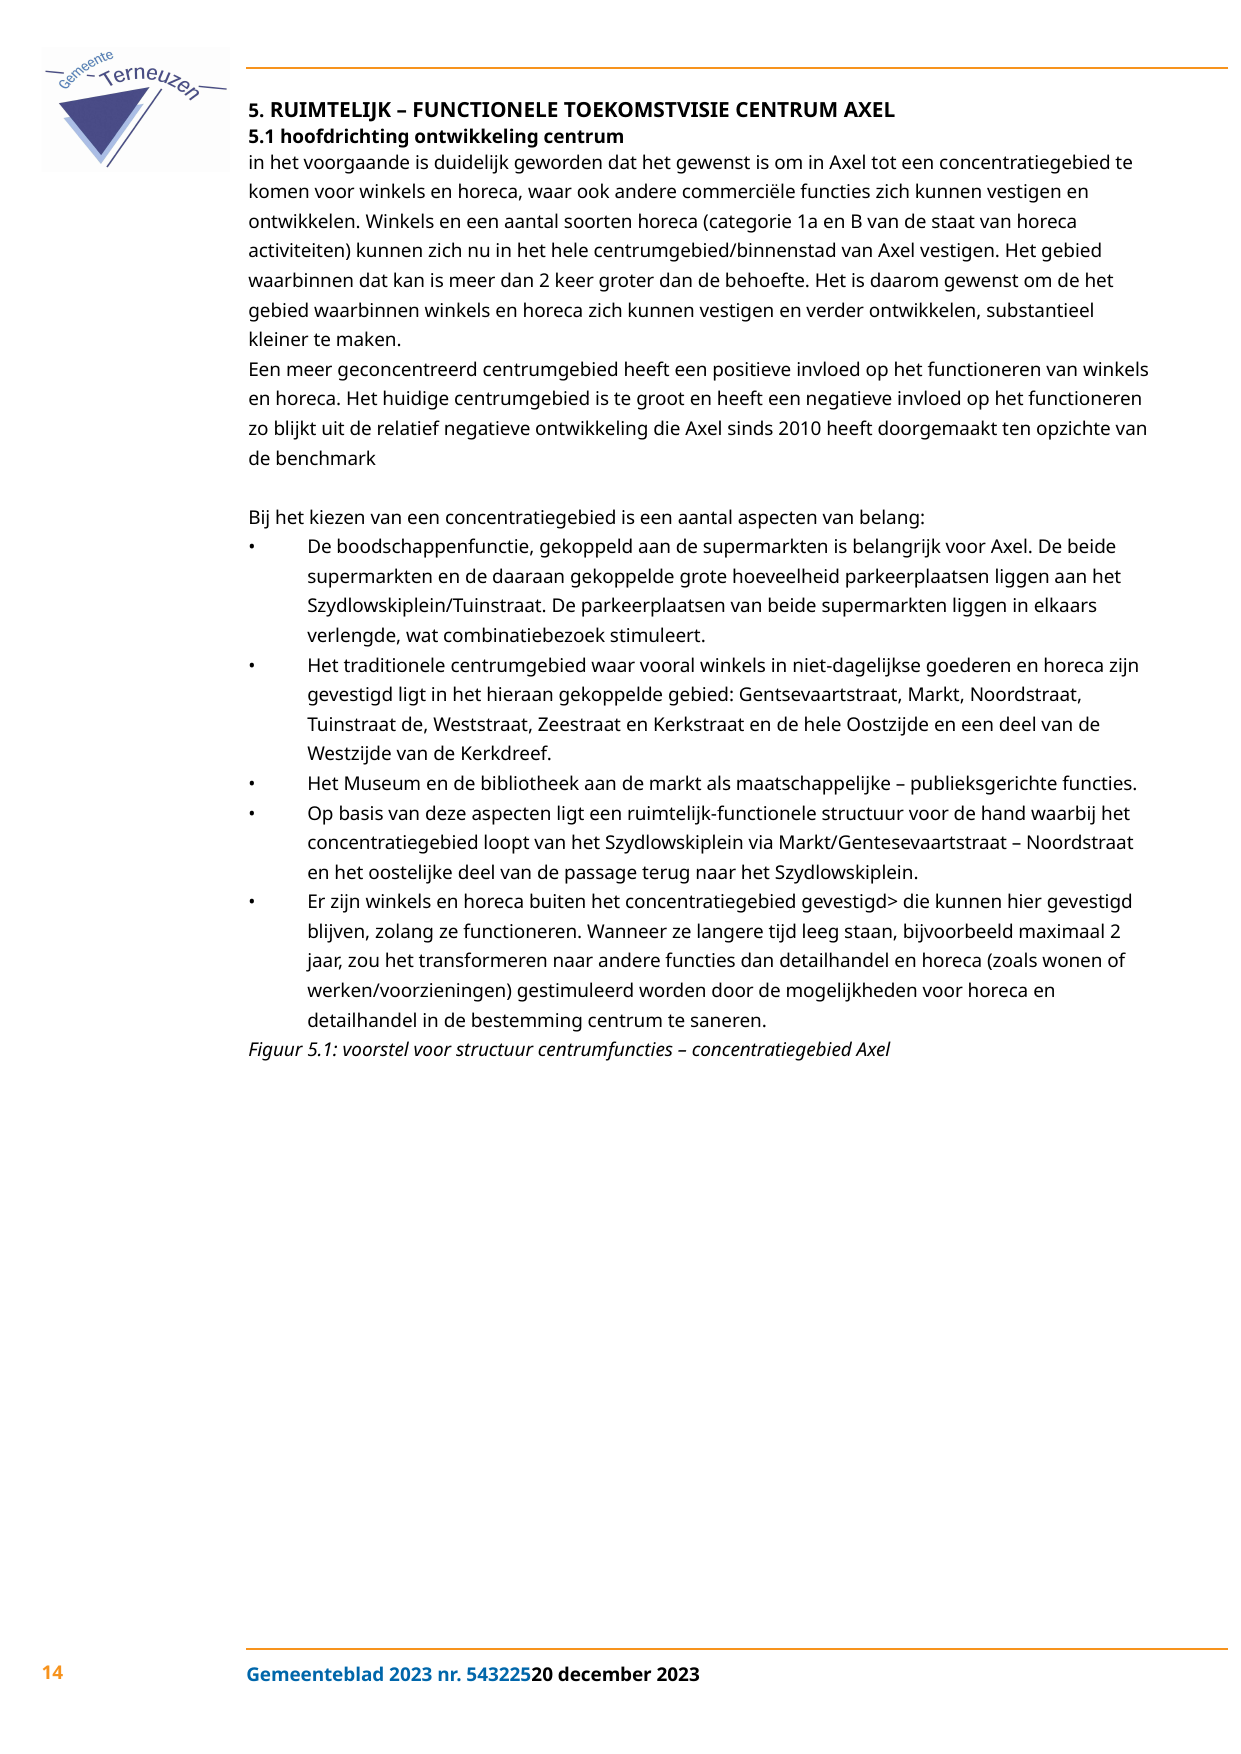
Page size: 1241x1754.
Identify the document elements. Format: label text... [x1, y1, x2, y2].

text Een meer geconcentreerd centrumgebied heeft een positieve invloed op het functioneren van winkels en horeca. Het huidige centrumgebied is te groot en heeft een negatieve invloed op het functioneren zo blijkt uit de relatief negatieve ontwikkeling die Axel sinds 2010 heeft doorgemaakt ten opzichte van de benchmark [248, 356, 1152, 471]
list Er zijn winkels en horeca buiten het concentratiegebied gevestigd> die kunnen hier gevestigd blijven, zolang ze functioneren. Wanneer ze langere tijd leeg staan, bijvoorbeeld maximaal 2 jaar, zou het transformeren naar andere functies dan detailhandel en horeca (zoals wonen of werken/voorzieningen) gestimuleerd worden door de mogelijkheden voor horeca en detailhandel in de bestemming centrum te saneren. [248, 888, 1152, 1033]
list Op basis van deze aspecten ligt een ruimtelijk-functionele structuur voor de hand waarbij het concentratiegebied loopt van het Szydlowskiplein via Markt/Gentesevaartstraat – Noordstraat en het oostelijke deel van de passage terug naar het Szydlowskiplein. [248, 800, 1152, 885]
text Bij het kiezen van een concentratiegebied is een aantal aspecten van belang: [248, 504, 1152, 530]
list Het traditionele centrumgebied waar vooral winkels in niet-dagelijkse goederen en horeca zijn gevestigd ligt in het hieraan gekoppelde gebied: Gentsevaartstraat, Markt, Noordstraat, Tuinstraat de, Weststraat, Zeestraat en Kerkstraat en de hele Oostzijde en een deel van de Westzijde van de Kerkdreef. [248, 652, 1152, 766]
list Het Museum en de bibliotheek aan de markt als maatschappelijke – publieksgerichte functies. [248, 770, 1152, 796]
text Figuur 5.1: voorstel voor structuur centrumfuncties – concentratiegebied Axel [248, 1036, 1152, 1062]
text in het voorgaande is duidelijk geworden dat het gewenst is om in Axel tot een concentratiegebied te komen voor winkels en horeca, waar ook andere commerciële functies zich kunnen vestigen en ontwikkelen. Winkels en een aantal soorten horeca (categorie 1a en B van de staat van horeca activiteiten) kunnen zich nu in het hele centrumgebied/binnenstad van Axel vestigen. Het gebied waarbinnen dat kan is meer dan 2 keer groter dan de behoefte. Het is daarom gewenst om de het gebied waarbinnen winkels en horeca zich kunnen vestigen en verder ontwikkelen, substantieel kleiner te maken. [248, 149, 1152, 352]
text 5. RUIMTELIJK – FUNCTIONELE TOEKOMSTVISIE CENTRUM AXEL [248, 95, 1152, 123]
list De boodschappenfunctie, gekoppeld aan de supermarkten is belangrijk voor Axel. De beide supermarkten en de daaraan gekoppelde grote hoeveelheid parkeerplaatsen liggen aan het Szydlowskiplein/Tuinstraat. De parkeerplaatsen van beide supermarkten liggen in elkaars verlengde, wat combinatiebezoek stimuleert. [248, 533, 1152, 648]
text 5.1 hoofdrichting ontwikkeling centrum [248, 123, 1152, 149]
picture [41, 47, 231, 172]
